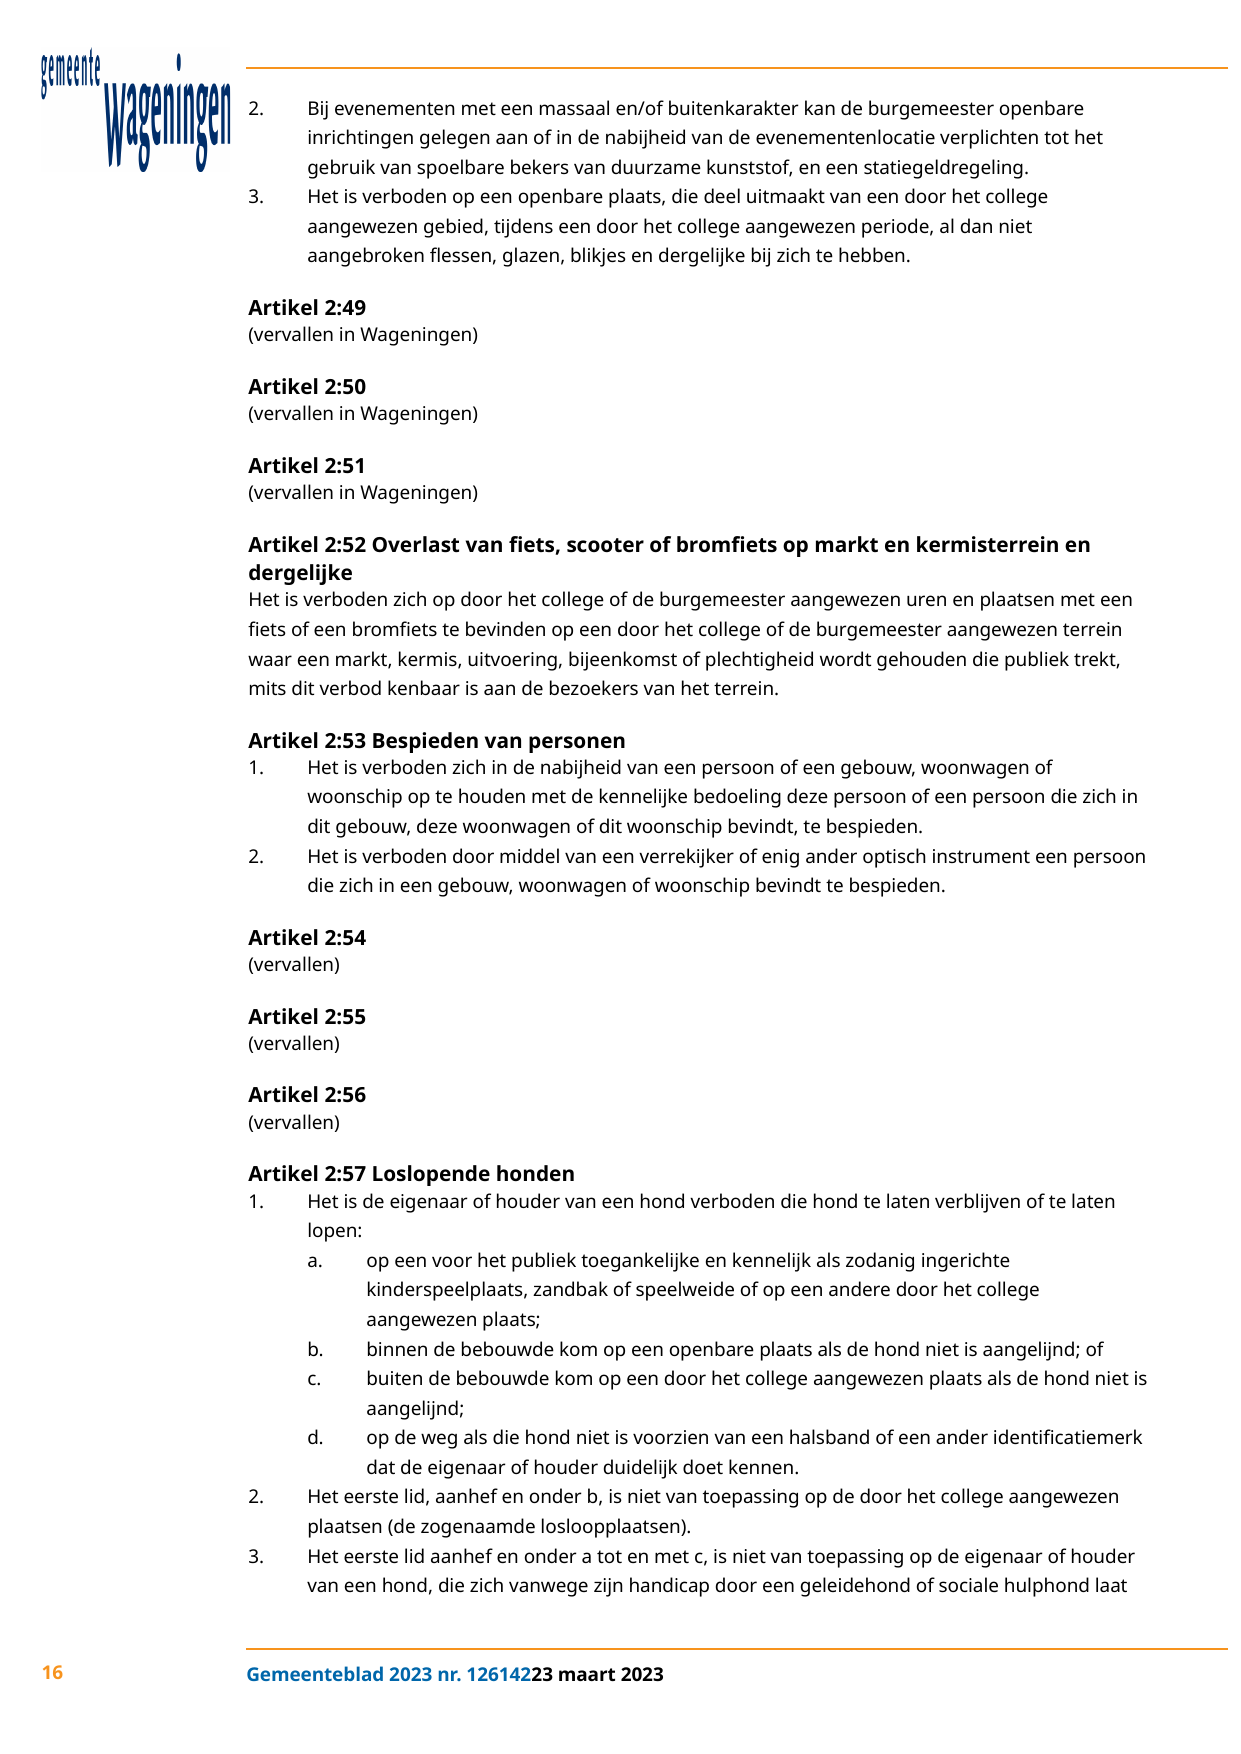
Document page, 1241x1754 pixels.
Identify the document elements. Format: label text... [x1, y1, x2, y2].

text Artikel 2:54 [248, 923, 1152, 951]
text Artikel 2:57 Loslopende honden [248, 1159, 1152, 1188]
list Het is verboden op een openbare plaats, die deel uitmaakt van een door het college aangewezen gebied, tijdens een door het college aangewezen periode, al dan niet aangebroken flessen, glazen, blikjes en dergelijke bij zich te hebben. [248, 183, 1152, 268]
text Artikel 2:49 [248, 293, 1152, 322]
text Artikel 2:53 Bespieden van personen [248, 726, 1152, 754]
list Het is verboden zich in de nabijheid van een persoon of een gebouw, woonwagen of woonschip op te houden met de kennelijke bedoeling deze persoon of een persoon die zich in dit gebouw, deze woonwagen of dit woonschip bevindt, te bespieden. [248, 754, 1152, 839]
text Artikel 2:50 [248, 372, 1152, 400]
list buiten de bebouwde kom op een door het college aangewezen plaats als de hond niet is aangelijnd; [307, 1365, 1152, 1421]
text Artikel 2:52 Overlast van fiets, scooter of bromfiets op markt en kermisterrein en dergelijke [248, 530, 1152, 587]
text Artikel 2:55 [248, 1002, 1152, 1030]
picture [41, 47, 231, 172]
text (vervallen) [248, 951, 1152, 977]
list Bij evenementen met een massaal en/of buitenkarakter kan de burgemeester openbare inrichtingen gelegen aan of in de nabijheid van de evenementenlocatie verplichten tot het gebruik van spoelbare bekers van duurzame kunststof, en een statiegeldregeling. [248, 95, 1152, 180]
text (vervallen) [248, 1030, 1152, 1056]
list Het is verboden door middel van een verrekijker of enig ander optisch instrument een persoon die zich in een gebouw, woonwagen of woonschip bevindt te bespieden. [248, 843, 1152, 898]
text (vervallen) [248, 1109, 1152, 1135]
list Het is de eigenaar of houder van een hond verboden die hond te laten verblijven of te laten lopen: [248, 1188, 1152, 1243]
list Het eerste lid, aanhef en onder b, is niet van toepassing op de door het college aangewezen plaatsen (de zogenaamde losloopplaatsen). [248, 1484, 1152, 1539]
list binnen de bebouwde kom op een openbare plaats als de hond niet is aangelijnd; of [307, 1336, 1152, 1362]
text (vervallen in Wageningen) [248, 479, 1152, 505]
list op een voor het publiek toegankelijke en kennelijk als zodanig ingerichte kinderspeelplaats, zandbak of speelweide of op een andere door het college aangewezen plaats; [307, 1247, 1152, 1332]
text Het is verboden zich op door het college of de burgemeester aangewezen uren en plaatsen met een fiets of een bromfiets te bevinden op een door het college of de burgemeester aangewezen terrein waar een markt, kermis, uitvoering, bijeenkomst of plechtigheid wordt gehouden die publiek trekt, mits dit verbod kenbaar is aan de bezoekers van het terrein. [248, 587, 1152, 701]
text (vervallen in Wageningen) [248, 322, 1152, 347]
list Het eerste lid aanhef en onder a tot en met c, is niet van toepassing op de eigenaar of houder van een hond, die zich vanwege zijn handicap door een geleidehond of sociale hulphond laat [248, 1543, 1152, 1598]
list op de weg als die hond niet is voorzien van een halsband of een ander identificatiemerk dat de eigenaar of houder duidelijk doet kennen. [307, 1424, 1152, 1480]
text (vervallen in Wageningen) [248, 400, 1152, 426]
text Artikel 2:51 [248, 451, 1152, 479]
text Artikel 2:56 [248, 1081, 1152, 1109]
